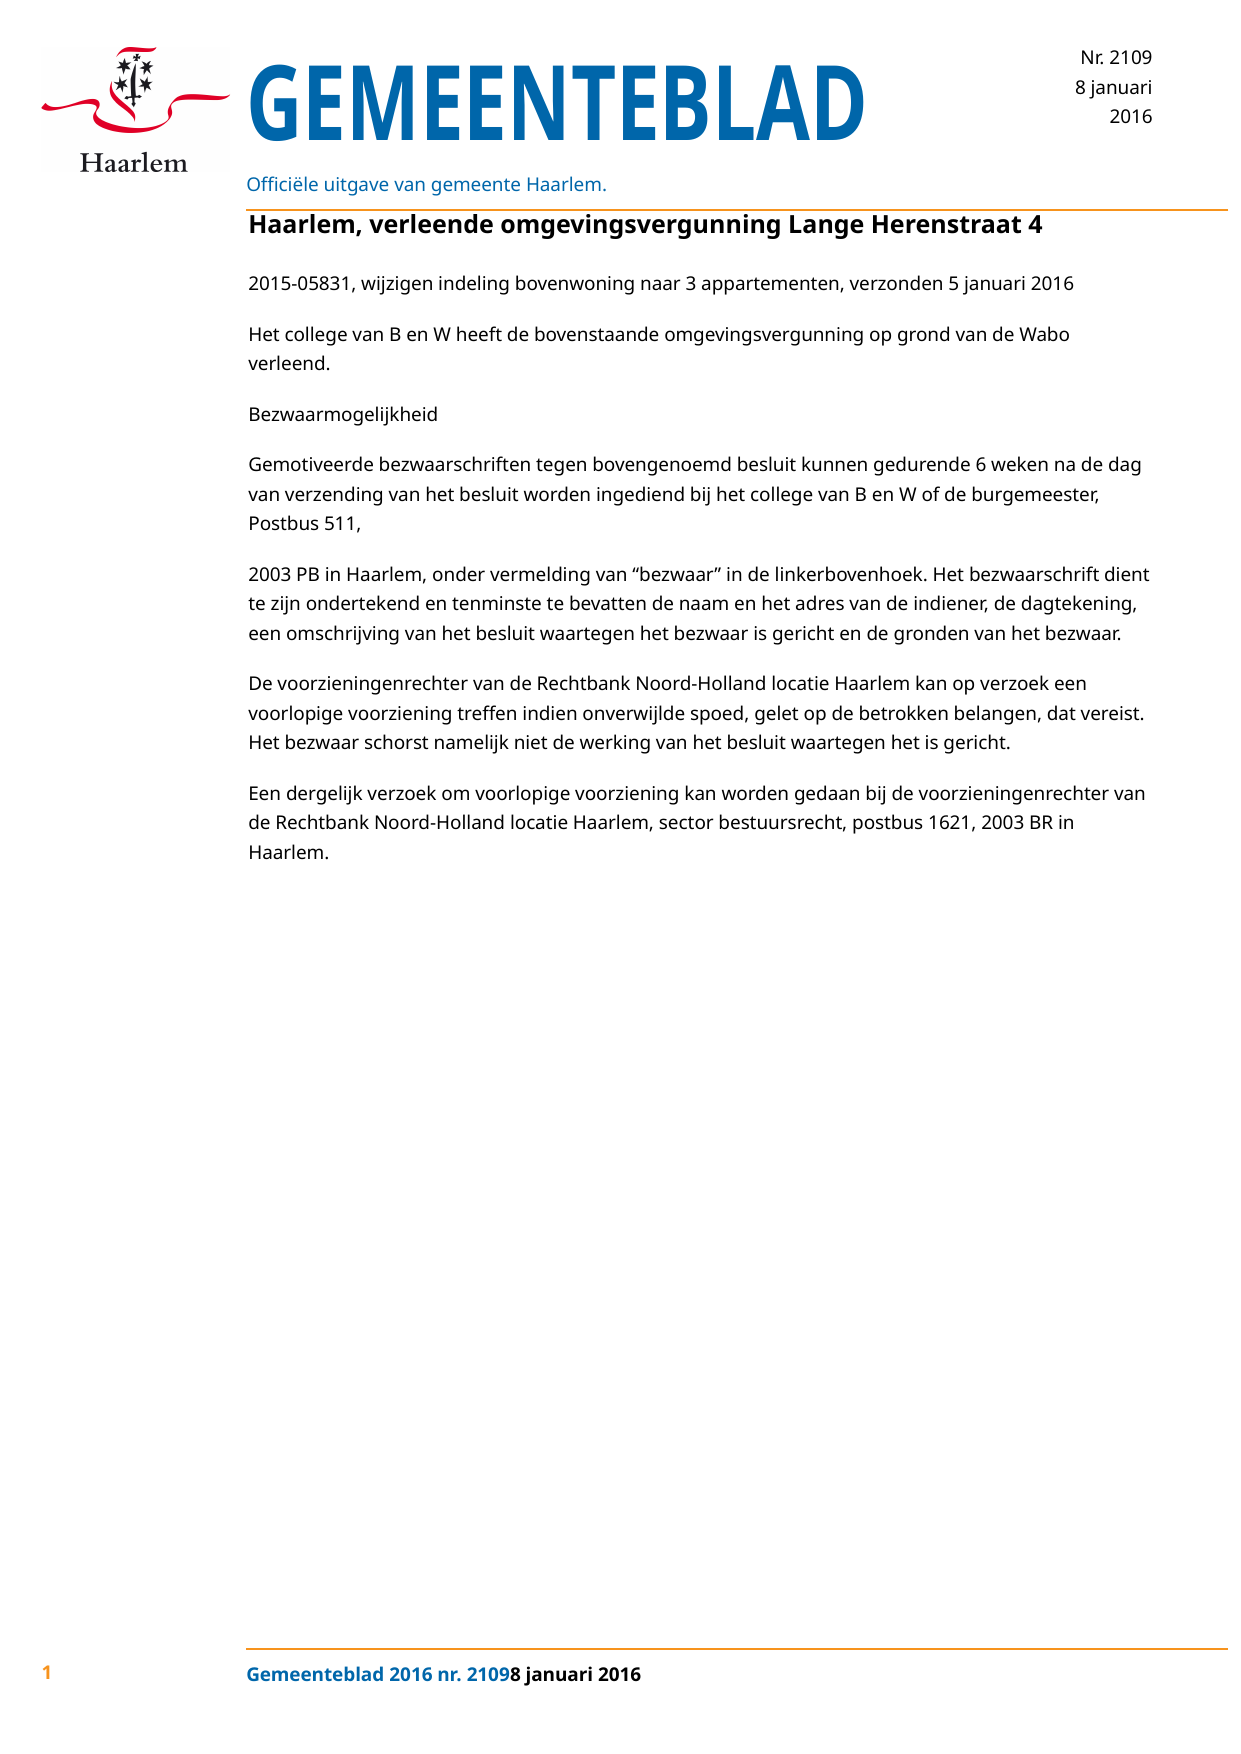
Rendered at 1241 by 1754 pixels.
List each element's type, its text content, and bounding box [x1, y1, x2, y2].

text Het college van B en W heeft de bovenstaande omgevingsvergunning op grond van de Wabo verleend. [248, 321, 1152, 376]
text Haarlem, verleende omgevingsvergunning Lange Herenstraat 4 [248, 211, 1152, 241]
text Een dergelijk verzoek om voorlopige voorziening kan worden gedaan bij de voorzieningenrechter van de Rechtbank Noord-Holland locatie Haarlem, sector bestuursrecht, postbus 1621, 2003 BR in Haarlem. [248, 780, 1152, 865]
picture [41, 47, 231, 172]
text De voorzieningenrechter van de Rechtbank Noord-Holland locatie Haarlem kan op verzoek een voorlopige voorziening treffen indien onverwijlde spoed, gelet op de betrokken belangen, dat vereist. Het bezwaar schorst namelijk niet de werking van het besluit waartegen het is gericht. [248, 670, 1152, 755]
text Gemotiveerde bezwaarschriften tegen bovengenoemd besluit kunnen gedurende 6 weken na de dag van verzending van het besluit worden ingediend bij het college van B en W of de burgemeester, Postbus 511, [248, 451, 1152, 536]
text 2015-05831, wijzigen indeling bovenwoning naar 3 appartementen, verzonden 5 januari 2016 [248, 270, 1152, 296]
text 2003 PB in Haarlem, onder vermelding van “bezwaar” in de linkerbovenhoek. Het bezwaarschrift dient te zijn ondertekend en tenminste te bevatten de naam en het adres van de indiener, de dagtekening, een omschrijving van het besluit waartegen het bezwaar is gericht en de gronden van het bezwaar. [248, 561, 1152, 646]
text Bezwaarmogelijkheid [248, 401, 1152, 426]
